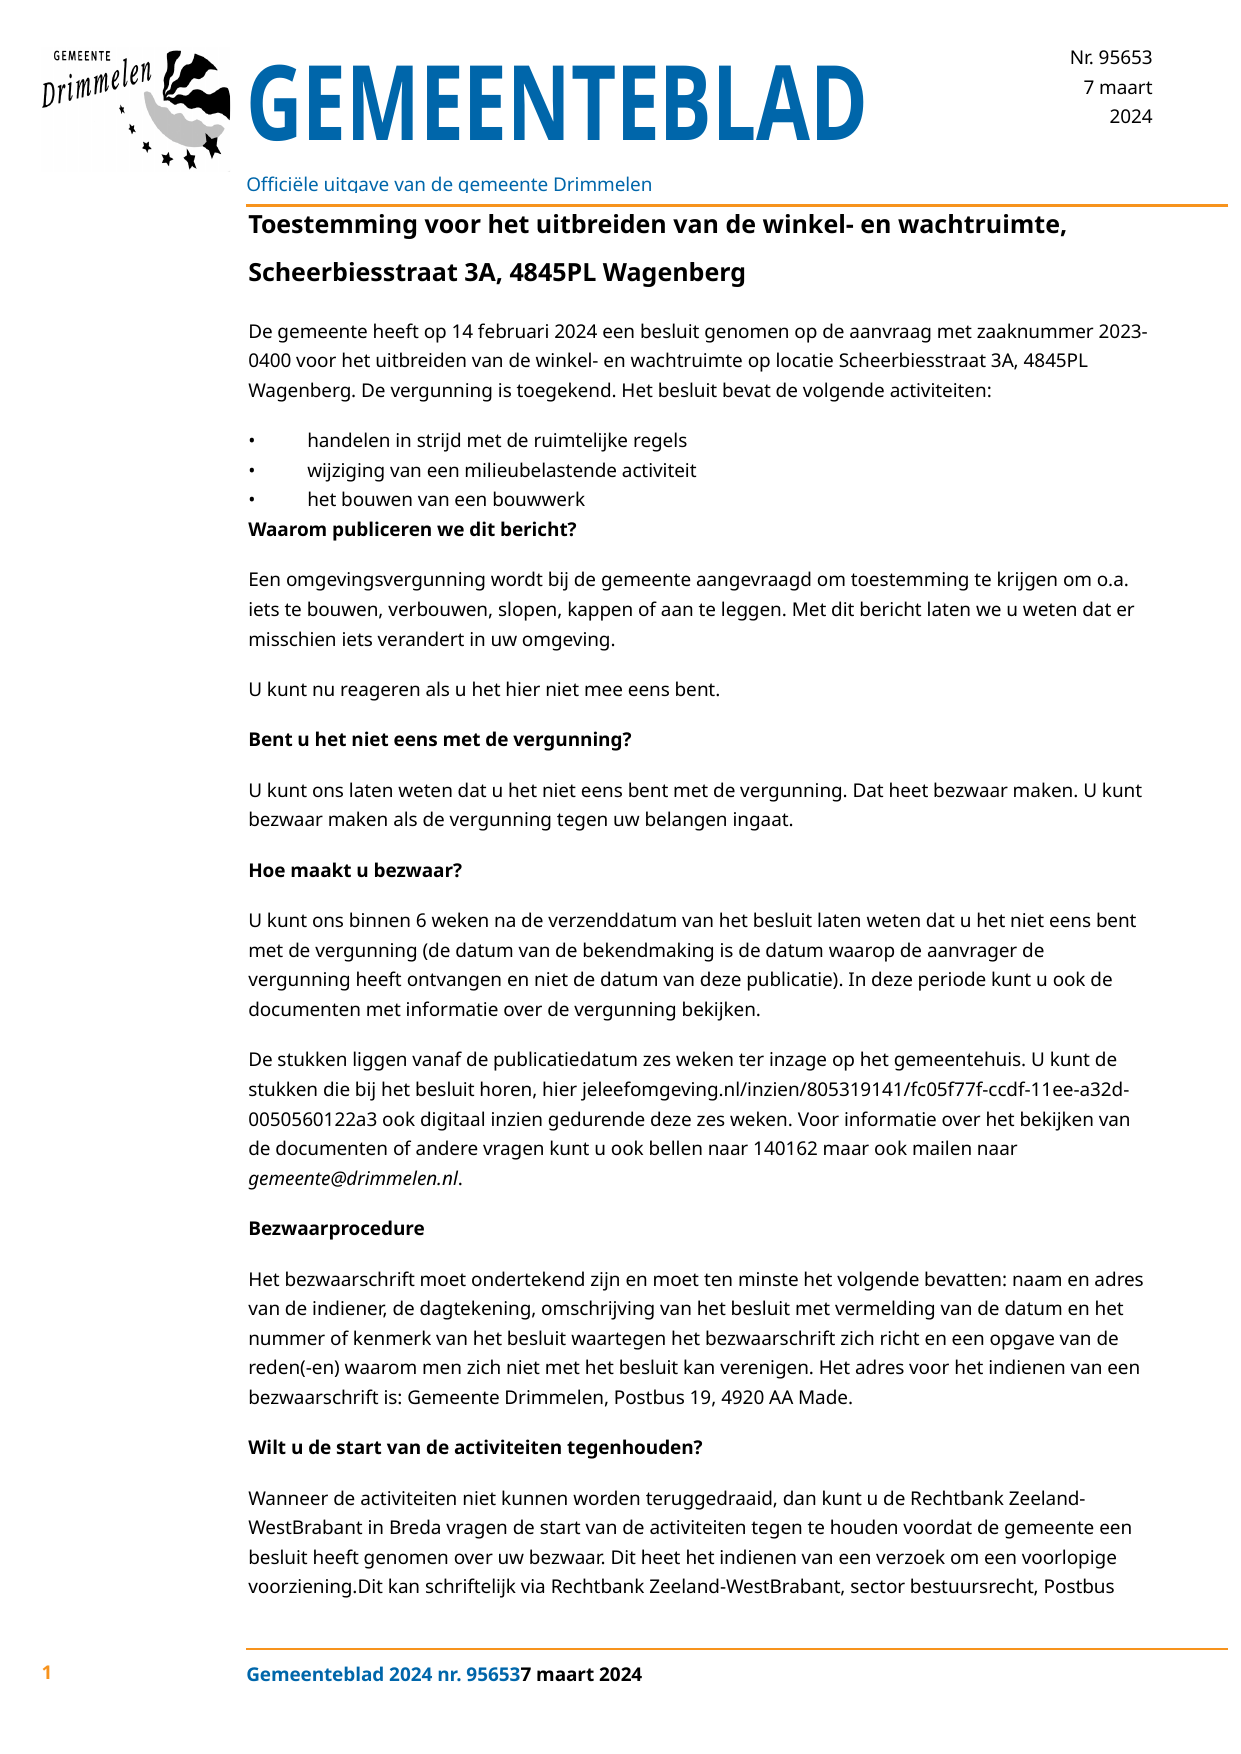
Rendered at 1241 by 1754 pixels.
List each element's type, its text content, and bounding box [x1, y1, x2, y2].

text Hoe maakt u bezwaar? [248, 857, 1152, 883]
text Bezwaarprocedure [248, 1215, 1152, 1241]
text U kunt nu reageren als u het hier niet mee eens bent. [248, 676, 1152, 702]
text De gemeente heeft op 14 februari 2024 een besluit genomen op de aanvraag met zaaknummer 2023-0400 voor het uitbreiden van de winkel- en wachtruimte op locatie Scheerbiesstraat 3A, 4845PL Wagenberg. De vergunning is toegekend. Het besluit bevat de volgende activiteiten: [248, 318, 1152, 403]
list wijziging van een milieubelastende activiteit [248, 457, 1152, 483]
picture [41, 47, 231, 172]
text U kunt ons binnen 6 weken na de verzenddatum van het besluit laten weten dat u het niet eens bent met de vergunning (de datum van de bekendmaking is de datum waarop de aanvrager de vergunning heeft ontvangen en niet de datum van deze publicatie). In deze periode kunt u ook de documenten met informatie over de vergunning bekijken. [248, 907, 1152, 1022]
text De stukken liggen vanaf de publicatiedatum zes weken ter inzage op het gemeentehuis. U kunt de stukken die bij het besluit horen, hier jeleefomgeving.nl/inzien/805319141/fc05f77f-ccdf-11ee-a32d-0050560122a3 ook digitaal inzien gedurende deze zes weken. Voor informatie over het bekijken van de documenten of andere vragen kunt u ook bellen naar 140162 maar ook mailen naar gemeente@drimmelen.nl. [248, 1047, 1152, 1191]
text U kunt ons laten weten dat u het niet eens bent met de vergunning. Dat heet bezwaar maken. U kunt bezwaar maken als de vergunning tegen uw belangen ingaat. [248, 777, 1152, 832]
text Het bezwaarschrift moet ondertekend zijn en moet ten minste het volgende bevatten: naam en adres van de indiener, de dagtekening, omschrijving van het besluit met vermelding van de datum en het nummer of kenmerk van het besluit waartegen het bezwaarschrift zich richt en een opgave van de reden(-en) waarom men zich niet met het besluit kan verenigen. Het adres voor het indienen van een bezwaarschrift is: Gemeente Drimmelen, Postbus 19, 4920 AA Made. [248, 1266, 1152, 1410]
text Toestemming voor het uitbreiden van de winkel- en wachtruimte, Scheerbiesstraat 3A, 4845PL Wagenberg [248, 207, 1152, 288]
list handelen in strijd met de ruimtelijke regels [248, 427, 1152, 453]
text Bent u het niet eens met de vergunning? [248, 727, 1152, 752]
text Wanneer de activiteiten niet kunnen worden teruggedraaid, dan kunt u de Rechtbank Zeeland-WestBrabant in Breda vragen de start van de activiteiten tegen te houden voordat de gemeente een besluit heeft genomen over uw bezwaar. Dit heet het indienen van een verzoek om een voorlopige voorziening.Dit kan schriftelijk via Rechtbank Zeeland-WestBrabant, sector bestuursrecht, Postbus [248, 1485, 1152, 1599]
list het bouwen van een bouwwerk [248, 487, 1152, 512]
text Waarom publiceren we dit bericht? [248, 516, 1152, 542]
text Wilt u de start van de activiteiten tegenhouden? [248, 1434, 1152, 1460]
text Een omgevingsvergunning wordt bij de gemeente aangevraagd om toestemming te krijgen om o.a. iets te bouwen, verbouwen, slopen, kappen of aan te leggen. Met dit bericht laten we u weten dat er misschien iets verandert in uw omgeving. [248, 567, 1152, 652]
